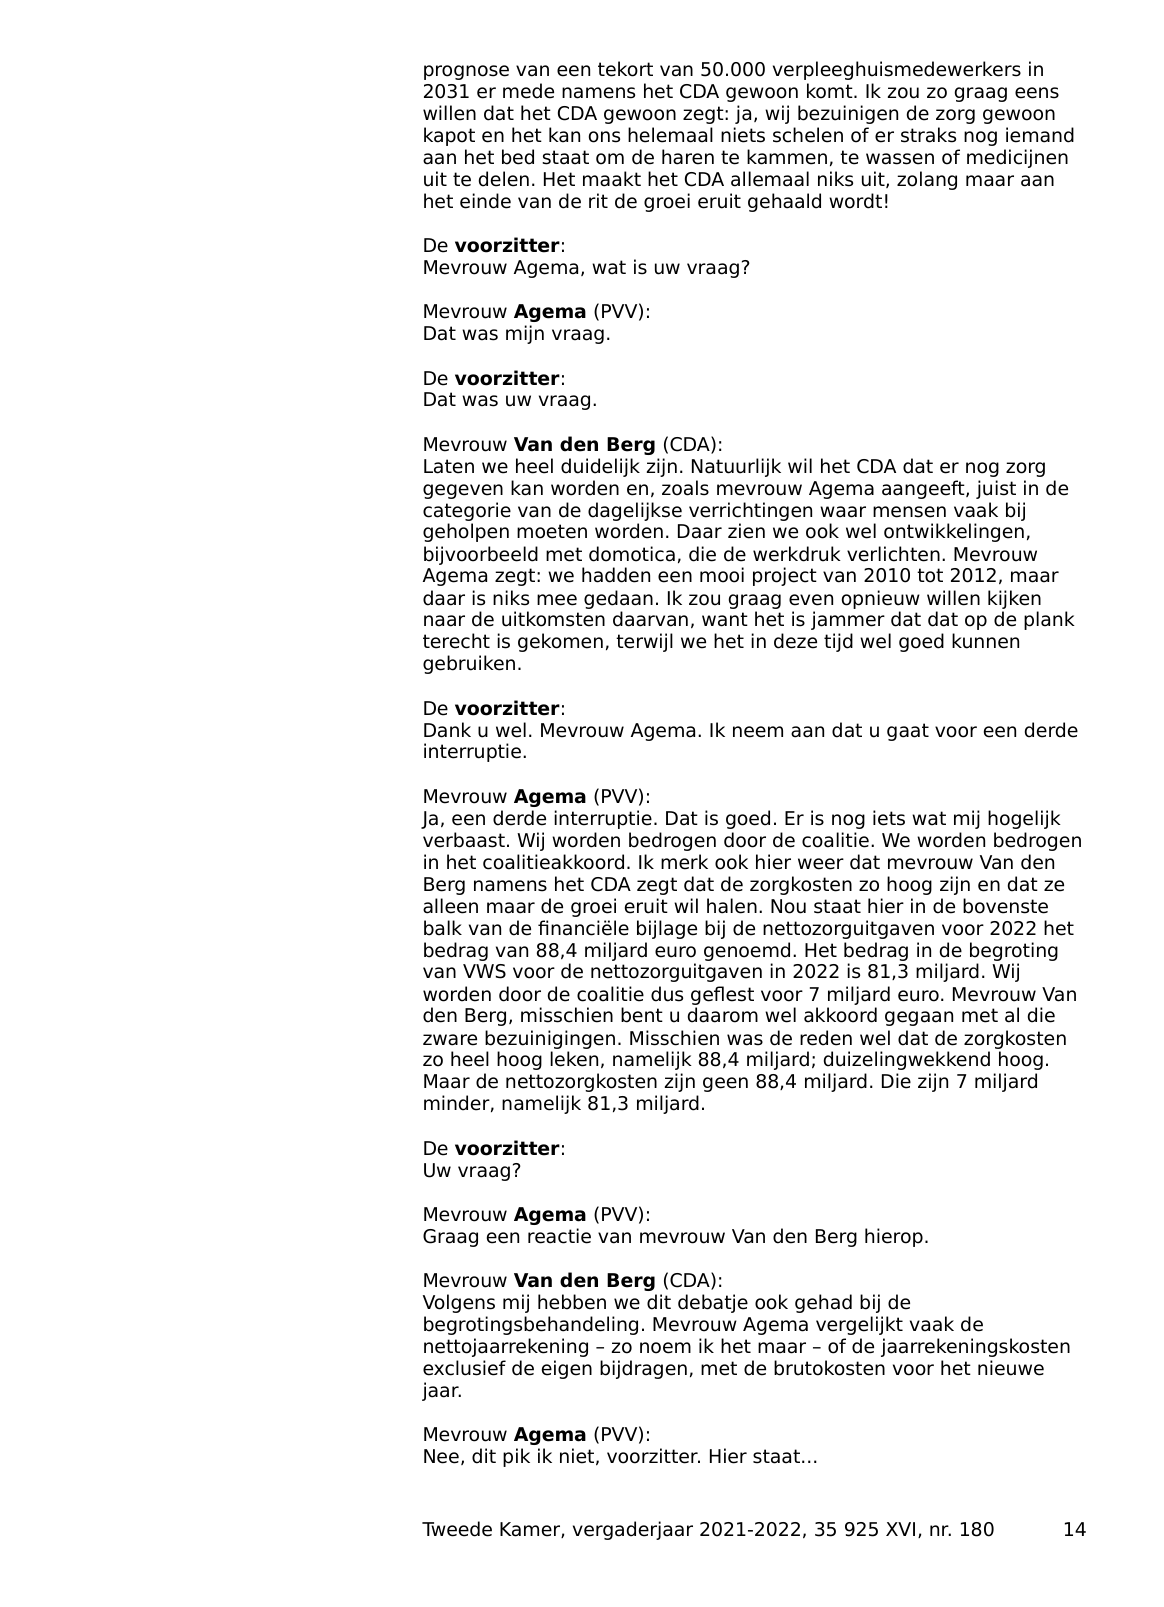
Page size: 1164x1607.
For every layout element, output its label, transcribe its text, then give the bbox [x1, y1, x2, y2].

text Ja, een derde interruptie. Dat is goed. Er is nog iets wat mij hogelijk verbaast. Wij worden bedrogen door de coalitie. We worden bedrogen in het coalitieakkoord. Ik merk ook hier weer dat mevrouw Van den Berg namens het CDA zegt dat de zorgkosten zo hoog zijn en dat ze alleen maar de groei eruit wil halen. Nou staat hier in de bovenste balk van de financiële bijlage bij de nettozorguitgaven voor 2022 het bedrag van 88,4 miljard euro genoemd. Het bedrag in de begroting van VWS voor de nettozorguitgaven in 2022 is 81,3 miljard. Wij worden door de coalitie dus geflest voor 7 miljard euro. Mevrouw Van den Berg, misschien bent u daarom wel akkoord gegaan met al die zware bezuinigingen. Misschien was de reden wel dat de zorgkosten zo heel hoog leken, namelijk 88,4 miljard; duizelingwekkend hoog. Maar de nettozorgkosten zijn geen 88,4 miljard. Die zijn 7 miljard minder, namelijk 81,3 miljard. [422, 808, 1087, 1115]
text prognose van een tekort van 50.000 verpleeghuismedewerkers in 2031 er mede namens het CDA gewoon komt. Ik zou zo graag eens willen dat het CDA gewoon zegt: ja, wij bezuinigen de zorg gewoon kapot en het kan ons helemaal niets schelen of er straks nog iemand aan het bed staat om de haren te kammen, te wassen of medicijnen uit te delen. Het maakt het CDA allemaal niks uit, zolang maar aan het einde van de rit de groei eruit gehaald wordt! [422, 59, 1087, 213]
text Mevrouw Agema (PVV): [422, 1424, 1087, 1446]
text Graag een reactie van mevrouw Van den Berg hierop. [422, 1226, 1087, 1248]
text Nee, dit pik ik niet, voorzitter. Hier staat... [422, 1446, 1087, 1468]
text Laten we heel duidelijk zijn. Natuurlijk wil het CDA dat er nog zorg gegeven kan worden en, zoals mevrouw Agema aangeeft, juist in de categorie van de dagelijkse verrichtingen waar mensen vaak bij geholpen moeten worden. Daar zien we ook wel ontwikkelingen, bijvoorbeeld met domotica, die de werkdruk verlichten. Mevrouw Agema zegt: we hadden een mooi project van 2010 tot 2012, maar daar is niks mee gedaan. Ik zou graag even opnieuw willen kijken naar de uitkomsten daarvan, want het is jammer dat dat op de plank terecht is gekomen, terwijl we het in deze tijd wel goed kunnen gebruiken. [422, 456, 1087, 675]
text De voorzitter: [422, 697, 1087, 719]
text Dank u wel. Mevrouw Agema. Ik neem aan dat u gaat voor een derde interruptie. [422, 719, 1087, 763]
text Dat was uw vraag. [422, 389, 1087, 411]
text Mevrouw Van den Berg (CDA): [422, 1270, 1087, 1292]
text Mevrouw Van den Berg (CDA): [422, 433, 1087, 456]
text Mevrouw Agema (PVV): [422, 301, 1087, 323]
text Mevrouw Agema (PVV): [422, 1204, 1087, 1226]
text De voorzitter: [422, 1137, 1087, 1159]
text De voorzitter: [422, 235, 1087, 257]
text Mevrouw Agema, wat is uw vraag? [422, 257, 1087, 279]
text Dat was mijn vraag. [422, 323, 1087, 345]
text Volgens mij hebben we dit debatje ook gehad bij de begrotingsbehandeling. Mevrouw Agema vergelijkt vaak de nettojaarrekening – zo noem ik het maar – of de jaarrekeningskosten exclusief de eigen bijdragen, met de brutokosten voor het nieuwe jaar. [422, 1292, 1087, 1402]
text Mevrouw Agema (PVV): [422, 786, 1087, 808]
text De voorzitter: [422, 367, 1087, 389]
text Uw vraag? [422, 1159, 1087, 1181]
